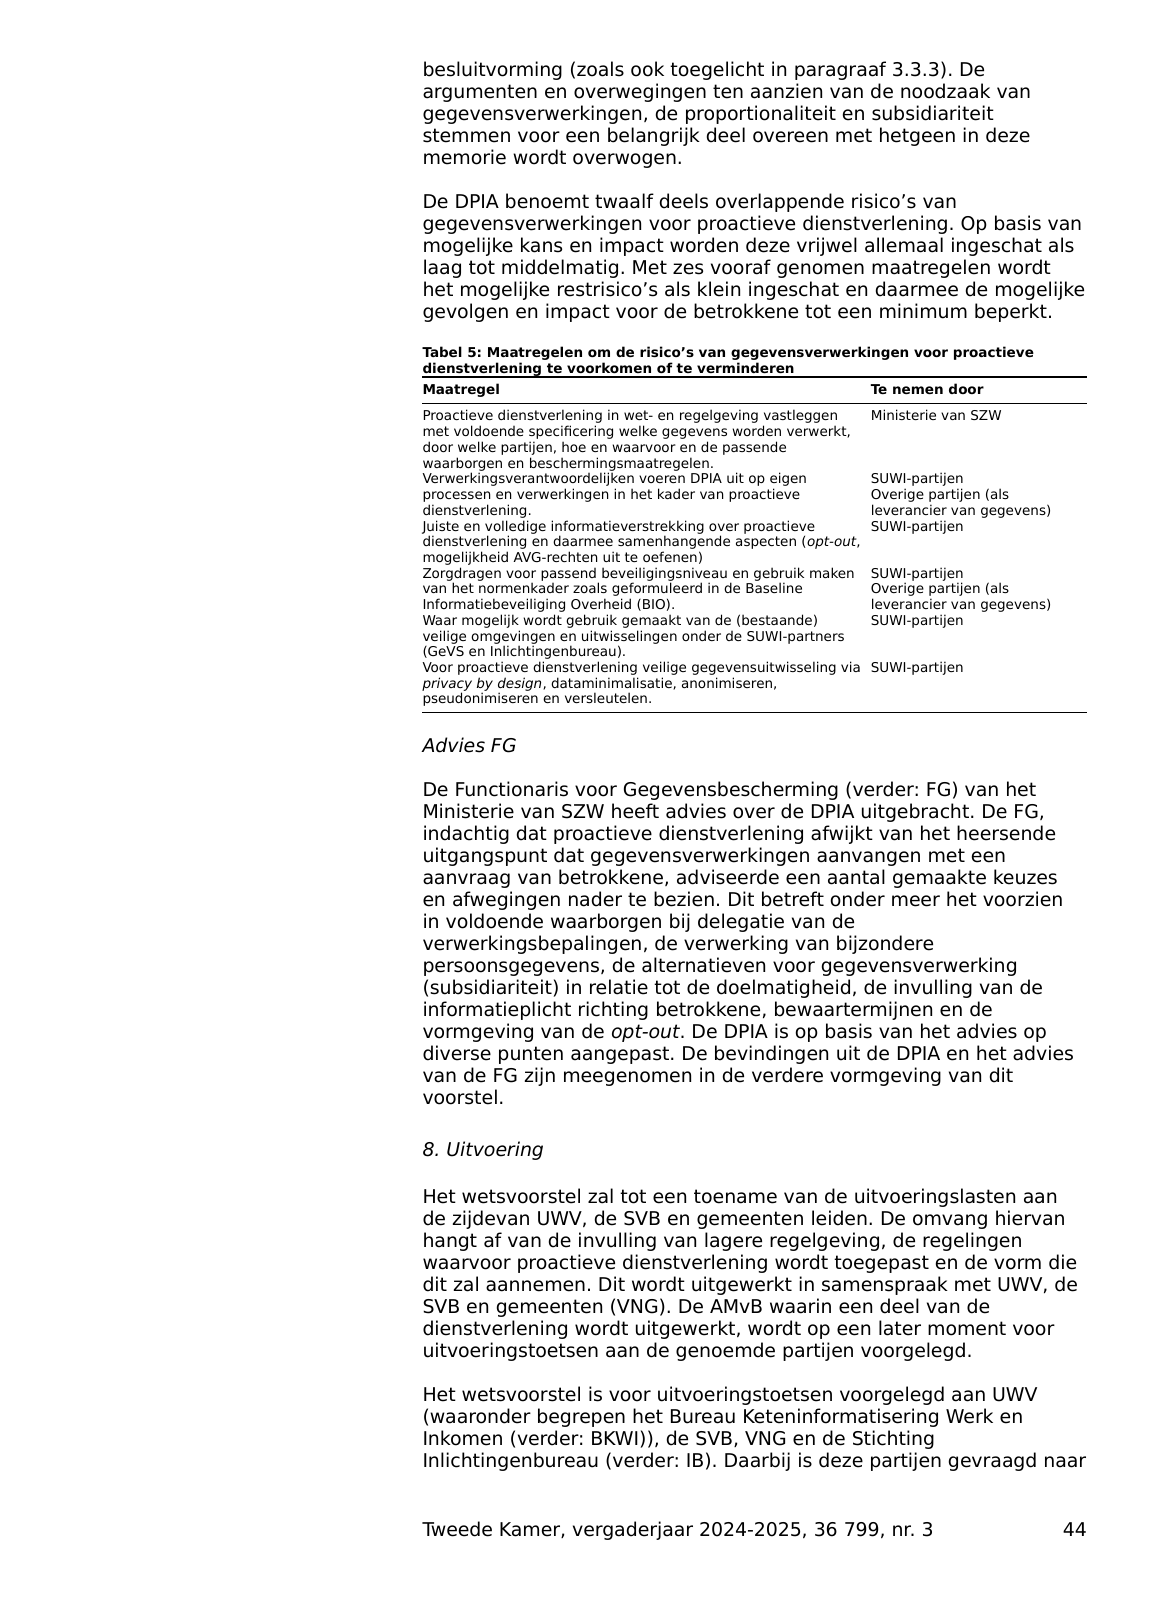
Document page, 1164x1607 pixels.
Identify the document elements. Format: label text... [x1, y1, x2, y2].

table_cell Te nemen door [865, 378, 1087, 402]
table_cell SUWI-partijen Overige partijen (als leverancier van gegevens) [865, 471, 1087, 518]
subtitle Advies FG [422, 735, 1087, 757]
subtitle 8. Uitvoering [422, 1139, 1087, 1161]
table_cell SUWI-partijen [865, 518, 1087, 566]
text Het wetsvoorstel zal tot een toename van de uitvoeringslasten aan de zijdevan UWV, de SVB en gemeenten leiden. De omvang hiervan hangt af van de invulling van lagere regelgeving, de regelingen waarvoor proactieve dienstverlening wordt toegepast en de vorm die dit zal aannemen. Dit wordt uitgewerkt in samenspraak met UWV, de SVB en gemeenten (VNG). De AMvB waarin een deel van de dienstverlening wordt uitgewerkt, wordt op een later moment voor uitvoeringstoetsen aan de genoemde partijen voorgelegd. [422, 1186, 1087, 1362]
table_cell SUWI-partijen Overige partijen (als leverancier van gegevens) [865, 566, 1087, 613]
table_cell Maatregel [422, 378, 864, 402]
table_cell Verwerkingsverantwoordelijken voeren DPIA uit op eigen processen en verwerkingen in het kader van proactieve dienstverlening. [422, 471, 864, 518]
table_cell Ministerie van SZW [865, 404, 1087, 471]
text besluitvorming (zoals ook toegelicht in paragraaf 3.3.3). De argumenten en overwegingen ten aanzien van de noodzaak van gegevensverwerkingen, de proportionaliteit en subsidiariteit stemmen voor een belangrijk deel overeen met hetgeen in deze memorie wordt overwogen. [422, 59, 1087, 169]
text De Functionaris voor Gegevensbescherming (verder: FG) van het Ministerie van SZW heeft advies over de DPIA uitgebracht. De FG, indachtig dat proactieve dienstverlening afwijkt van het heersende uitgangspunt dat gegevensverwerkingen aanvangen met een aanvraag van betrokkene, adviseerde een aantal gemaakte keuzes en afwegingen nader te bezien. Dit betreft onder meer het voorzien in voldoende waarborgen bij delegatie van de verwerkingsbepalingen, de verwerking van bijzondere persoonsgegevens, de alternatieven voor gegevensverwerking (subsidiariteit) in relatie tot de doelmatigheid, de invulling van de informatieplicht richting betrokkene, bewaartermijnen en de vormgeving van de opt-out. De DPIA is op basis van het advies op diverse punten aangepast. De bevindingen uit de DPIA en het advies van de FG zijn meegenomen in de verdere vormgeving van dit voorstel. [422, 779, 1087, 1109]
table_cell SUWI-partijen [865, 660, 1087, 712]
table_cell Waar mogelijk wordt gebruik gemaakt van de (bestaande) veilige omgevingen en uitwisselingen onder de SUWI-partners (GeVS en Inlichtingenbureau). [422, 613, 864, 660]
table_cell Voor proactieve dienstverlening veilige gegevensuitwisseling via privacy by design, dataminimalisatie, anonimiseren, pseudonimiseren en versleutelen. [422, 660, 864, 712]
table_cell SUWI-partijen [865, 613, 1087, 660]
table_cell Proactieve dienstverlening in wet- en regelgeving vastleggen met voldoende specificering welke gegevens worden verwerkt, door welke partijen, hoe en waarvoor en de passende waarborgen en beschermingsmaatregelen. [422, 404, 864, 471]
text Het wetsvoorstel is voor uitvoeringstoetsen voorgelegd aan UWV (waaronder begrepen het Bureau Keteninformatisering Werk en Inkomen (verder: BKWI)), de SVB, VNG en de Stichting Inlichtingenbureau (verder: IB). Daarbij is deze partijen gevraagd naar [422, 1384, 1087, 1472]
text De DPIA benoemt twaalf deels overlappende risico’s van gegevensverwerkingen voor proactieve dienstverlening. Op basis van mogelijke kans en impact worden deze vrijwel allemaal ingeschat als laag tot middelmatig. Met zes vooraf genomen maatregelen wordt het mogelijke restrisico’s als klein ingeschat en daarmee de mogelijke gevolgen en impact voor de betrokkene tot een minimum beperkt. [422, 191, 1087, 323]
table_cell Zorgdragen voor passend beveiligingsniveau en gebruik maken van het normenkader zoals geformuleerd in de Baseline Informatiebeveiliging Overheid (BIO). [422, 566, 864, 613]
table_header Tabel 5: Maatregelen om de risico’s van gegevensverwerkingen voor proactieve dienstverlening te voorkomen of te verminderen [422, 345, 1087, 376]
table_cell Juiste en volledige informatieverstrekking over proactieve dienstverlening en daarmee samenhangende aspecten (opt-out, mogelijkheid AVG-rechten uit te oefenen) [422, 518, 864, 566]
